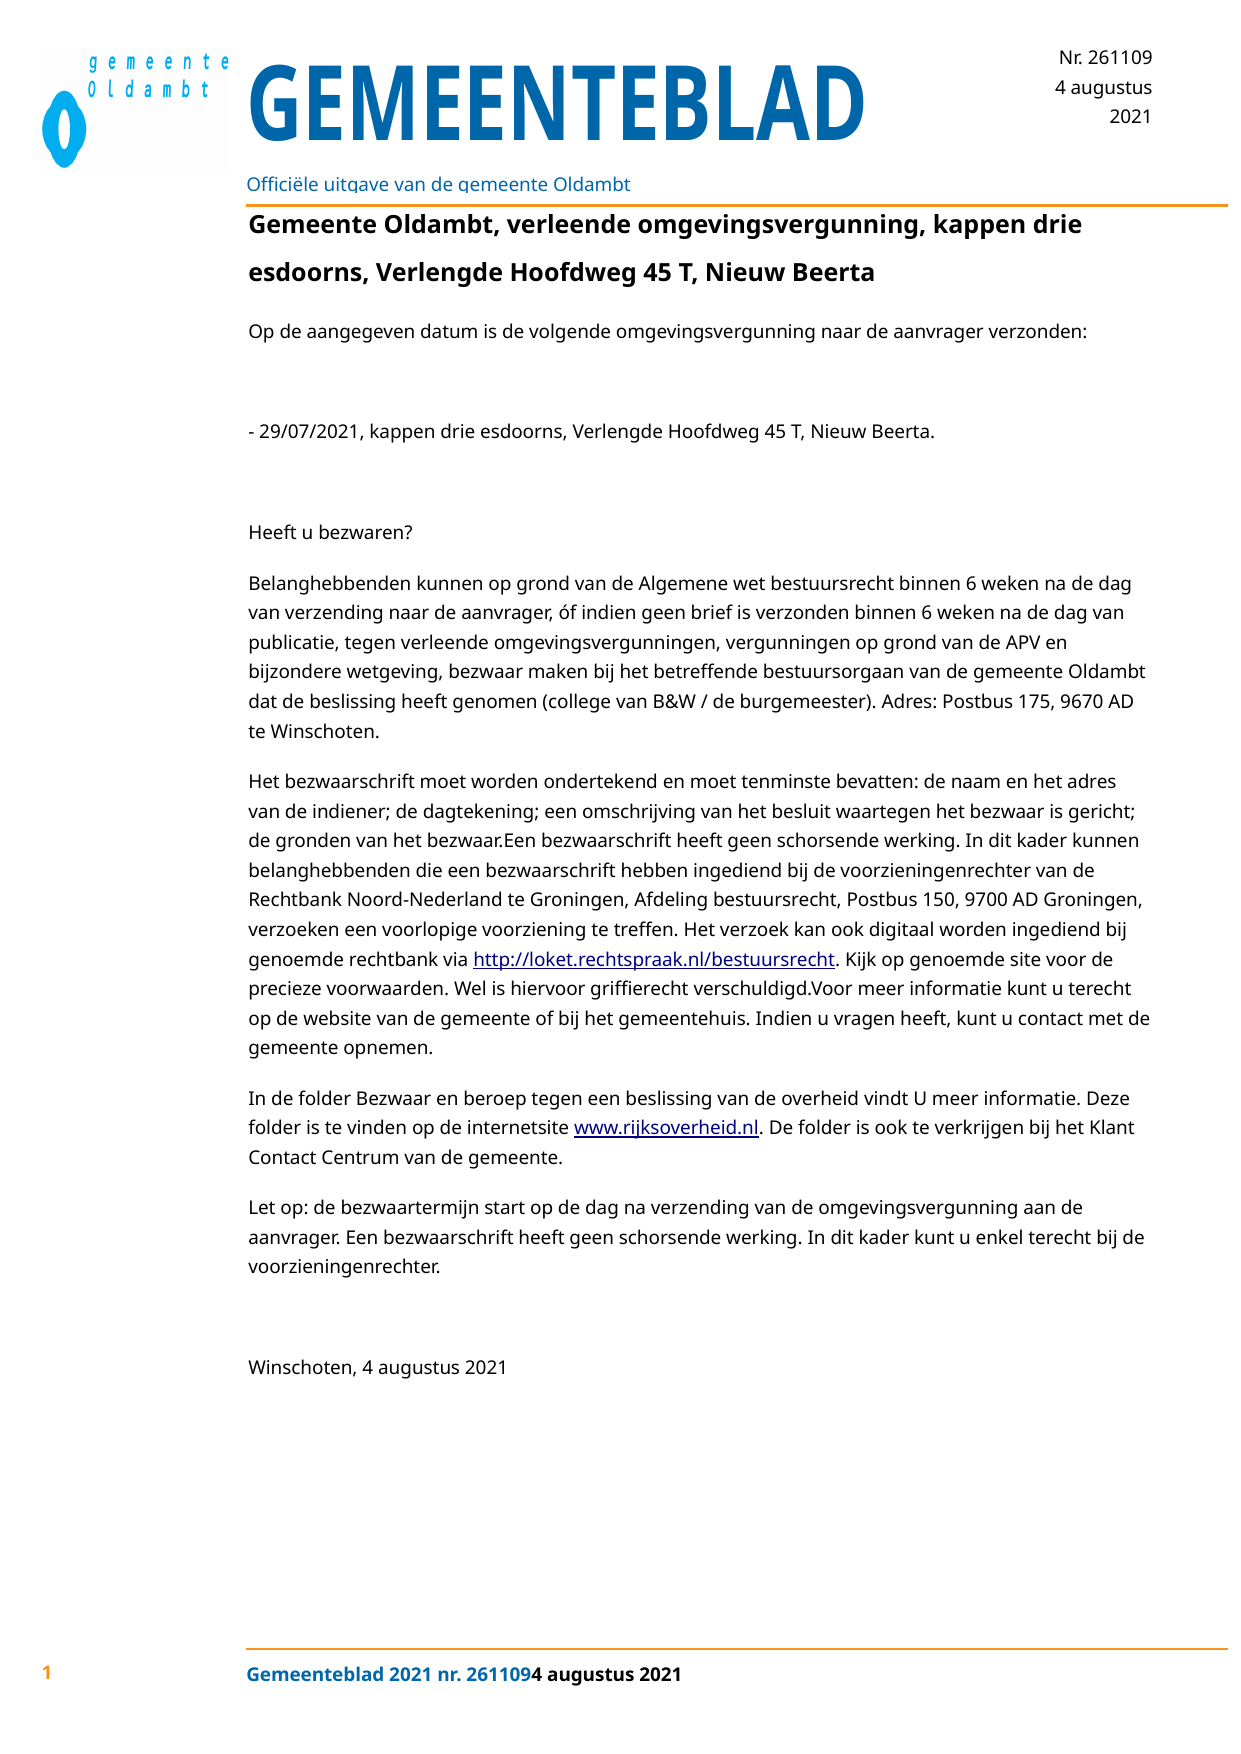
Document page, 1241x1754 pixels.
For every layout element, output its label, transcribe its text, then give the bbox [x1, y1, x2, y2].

text Het bezwaarschrift moet worden ondertekend en moet tenminste bevatten: de naam en het adres van de indiener; de dagtekening; een omschrijving van het besluit waartegen het bezwaar is gericht; de gronden van het bezwaar.Een bezwaarschrift heeft geen schorsende werking. In dit kader kunnen belanghebbenden die een bezwaarschrift hebben ingediend bij de voorzieningenrechter van de Rechtbank Noord-Nederland te Groningen, Afdeling bestuursrecht, Postbus 150, 9700 AD Groningen, verzoeken een voorlopige voorziening te treffen. Het verzoek kan ook digitaal worden ingediend bij genoemde rechtbank via http://loket.rechtspraak.nl/bestuursrecht. Kijk op genoemde site voor de precieze voorwaarden. Wel is hiervoor griffierecht verschuldigd.Voor meer informatie kunt u terecht op de website van de gemeente of bij het gemeentehuis. Indien u vragen heeft, kunt u contact met de gemeente opnemen. [248, 768, 1152, 1060]
text Gemeente Oldambt, verleende omgevingsvergunning, kappen drie esdoorns, Verlengde Hoofdweg 45 T, Nieuw Beerta [248, 207, 1152, 288]
text Op de aangegeven datum is de volgende omgevingsvergunning naar de aanvrager verzonden: [248, 318, 1152, 344]
text Winschoten, 4 augustus 2021 [248, 1354, 1152, 1380]
text Let op: de bezwaartermijn start op de dag na verzending van de omgevingsvergunning aan de aanvrager. Een bezwaarschrift heeft geen schorsende werking. In dit kader kunt u enkel terecht bij de voorzieningenrechter. [248, 1194, 1152, 1279]
picture [41, 47, 231, 172]
text - 29/07/2021, kappen drie esdoorns, Verlengde Hoofdweg 45 T, Nieuw Beerta. [248, 419, 1152, 444]
text In de folder Bezwaar en beroep tegen een beslissing van de overheid vindt U meer informatie. Deze folder is te vinden op de internetsite www.rijksoverheid.nl. De folder is ook te verkrijgen bij het Klant Contact Centrum van de gemeente. [248, 1085, 1152, 1170]
text Belanghebbenden kunnen op grond van de Algemene wet bestuursrecht binnen 6 weken na de dag van verzending naar de aanvrager, óf indien geen brief is verzonden binnen 6 weken na de dag van publicatie, tegen verleende omgevingsvergunningen, vergunningen op grond van de APV en bijzondere wetgeving, bezwaar maken bij het betreffende bestuursorgaan van de gemeente Oldambt dat de beslissing heeft genomen (college van B&W / de burgemeester). Adres: Postbus 175, 9670 AD te Winschoten. [248, 570, 1152, 744]
text Heeft u bezwaren? [248, 519, 1152, 545]
